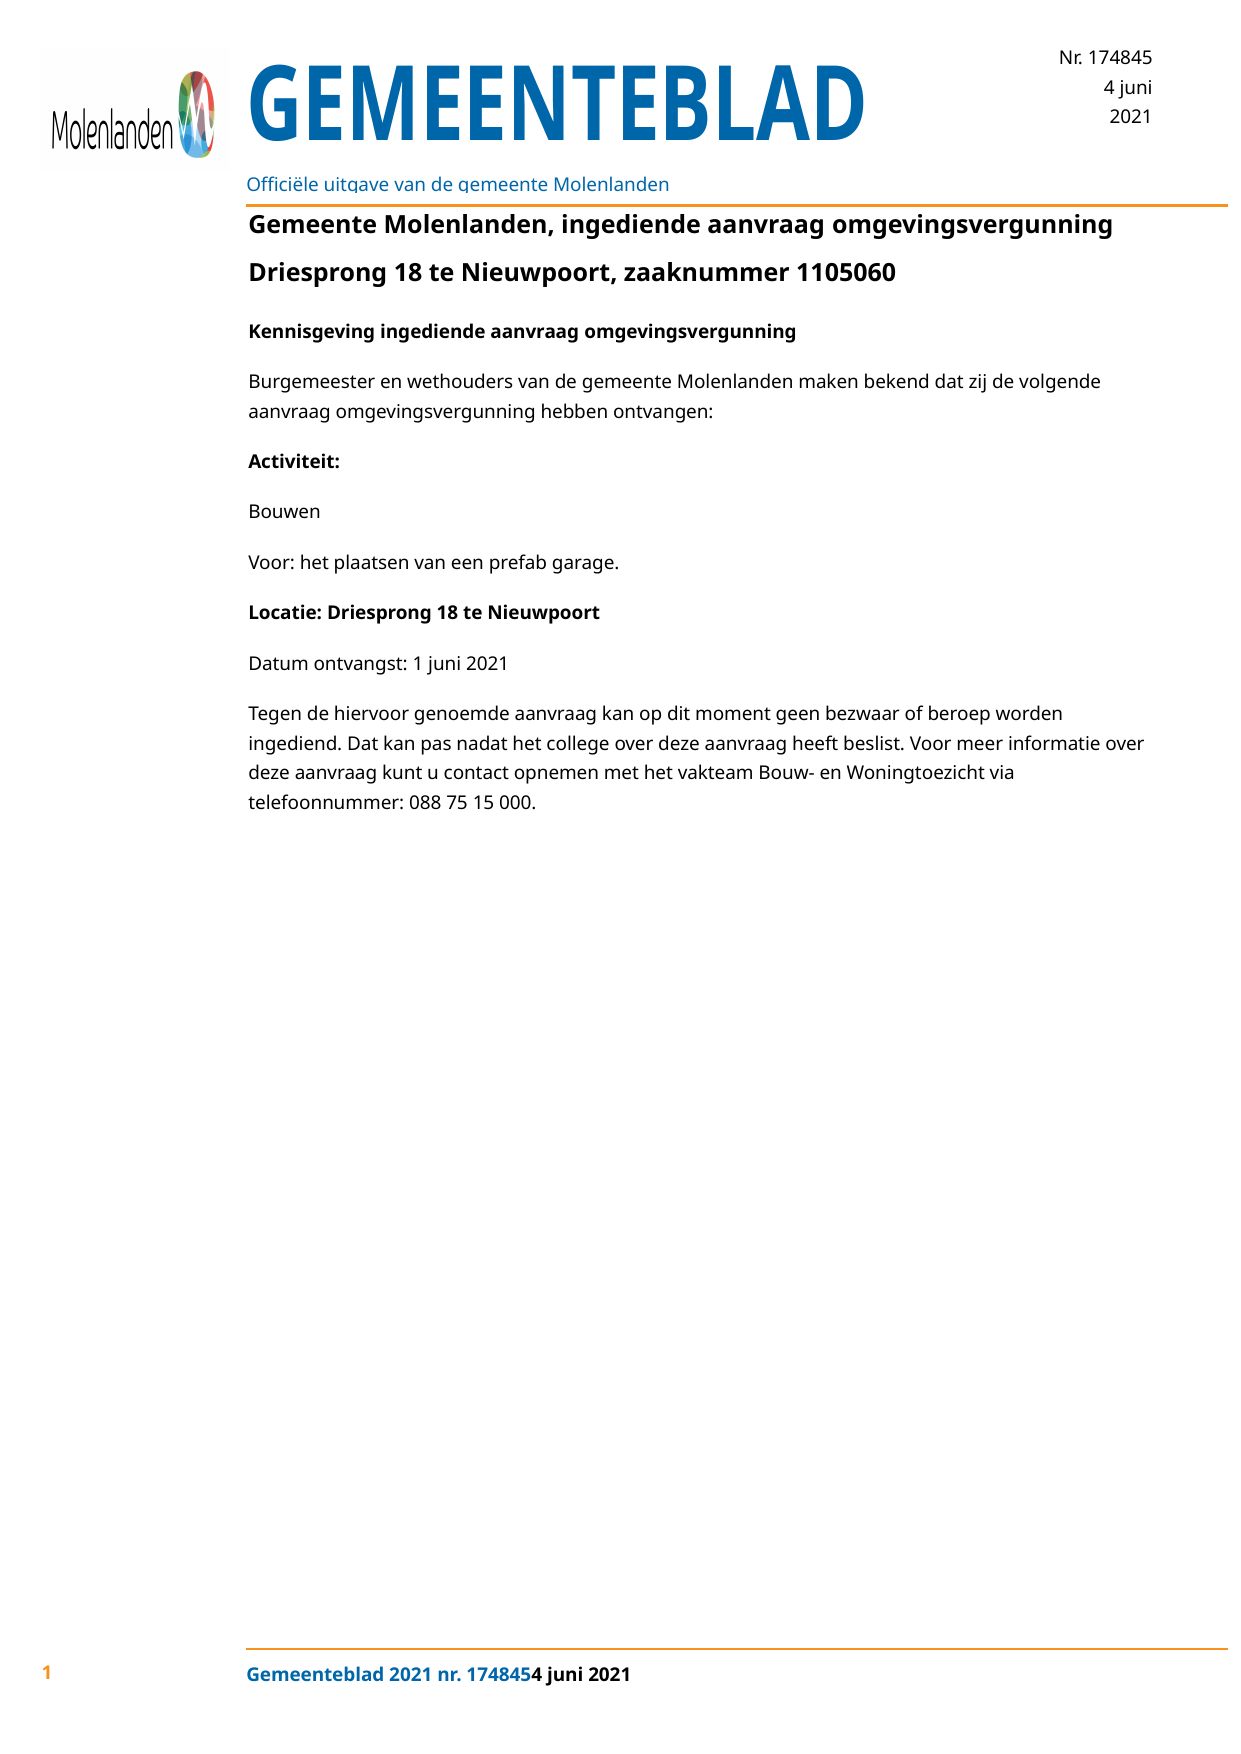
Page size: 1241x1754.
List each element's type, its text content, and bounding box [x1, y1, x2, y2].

text Activiteit: [248, 448, 1152, 474]
text Gemeente Molenlanden, ingediende aanvraag omgevingsvergunning Driesprong 18 te Nieuwpoort, zaaknummer 1105060 [248, 207, 1152, 288]
text Locatie: Driesprong 18 te Nieuwpoort [248, 599, 1152, 625]
text Tegen de hiervoor genoemde aanvraag kan op dit moment geen bezwaar of beroep worden ingediend. Dat kan pas nadat het college over deze aanvraag heeft beslist. Voor meer informatie over deze aanvraag kunt u contact opnemen met het vakteam Bouw- en Woningtoezicht via telefoonnummer: 088 75 15 000. [248, 700, 1152, 815]
text Bouwen [248, 499, 1152, 524]
picture [41, 47, 231, 172]
text Burgemeester en wethouders van de gemeente Molenlanden maken bekend dat zij de volgende aanvraag omgevingsvergunning hebben ontvangen: [248, 368, 1152, 424]
text Kennisgeving ingediende aanvraag omgevingsvergunning [248, 318, 1152, 344]
text Datum ontvangst: 1 juni 2021 [248, 650, 1152, 676]
text Voor: het plaatsen van een prefab garage. [248, 549, 1152, 575]
